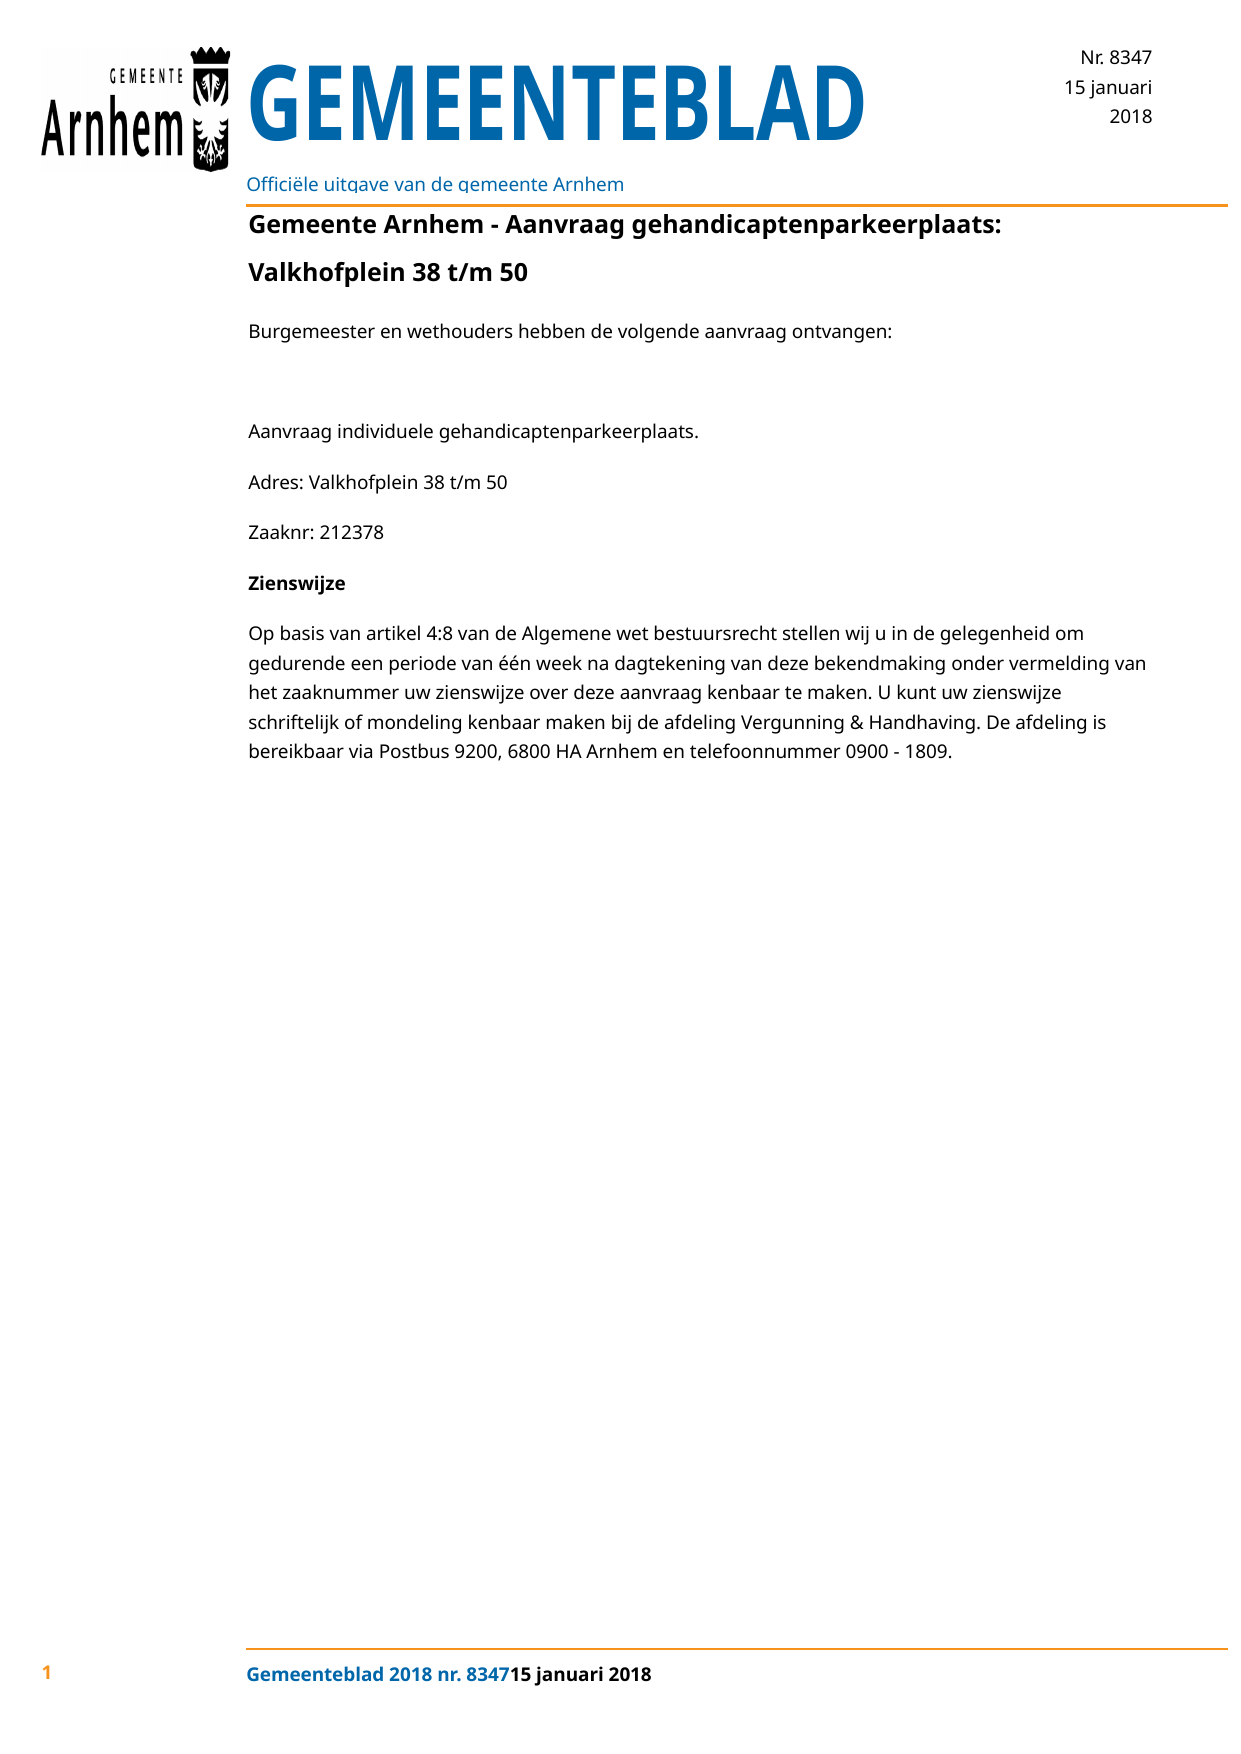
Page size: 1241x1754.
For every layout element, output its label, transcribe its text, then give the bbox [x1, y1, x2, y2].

text Op basis van artikel 4:8 van de Algemene wet bestuursrecht stellen wij u in de gelegenheid om gedurende een periode van één week na dagtekening van deze bekendmaking onder vermelding van het zaaknummer uw zienswijze over deze aanvraag kenbaar te maken. U kunt uw zienswijze schriftelijk of mondeling kenbaar maken bij de afdeling Vergunning & Handhaving. De afdeling is bereikbaar via Postbus 9200, 6800 HA Arnhem en telefoonnummer 0900 - 1809. [248, 620, 1152, 764]
text Burgemeester en wethouders hebben de volgende aanvraag ontvangen: [248, 318, 1152, 344]
picture [41, 47, 231, 172]
text Adres: Valkhofplein 38 t/m 50 [248, 469, 1152, 495]
text Gemeente Arnhem - Aanvraag gehandicaptenparkeerplaats: Valkhofplein 38 t/m 50 [248, 207, 1152, 288]
text Aanvraag individuele gehandicaptenparkeerplaats. [248, 419, 1152, 444]
text Zienswijze [248, 570, 1152, 596]
text Zaaknr: 212378 [248, 519, 1152, 545]
